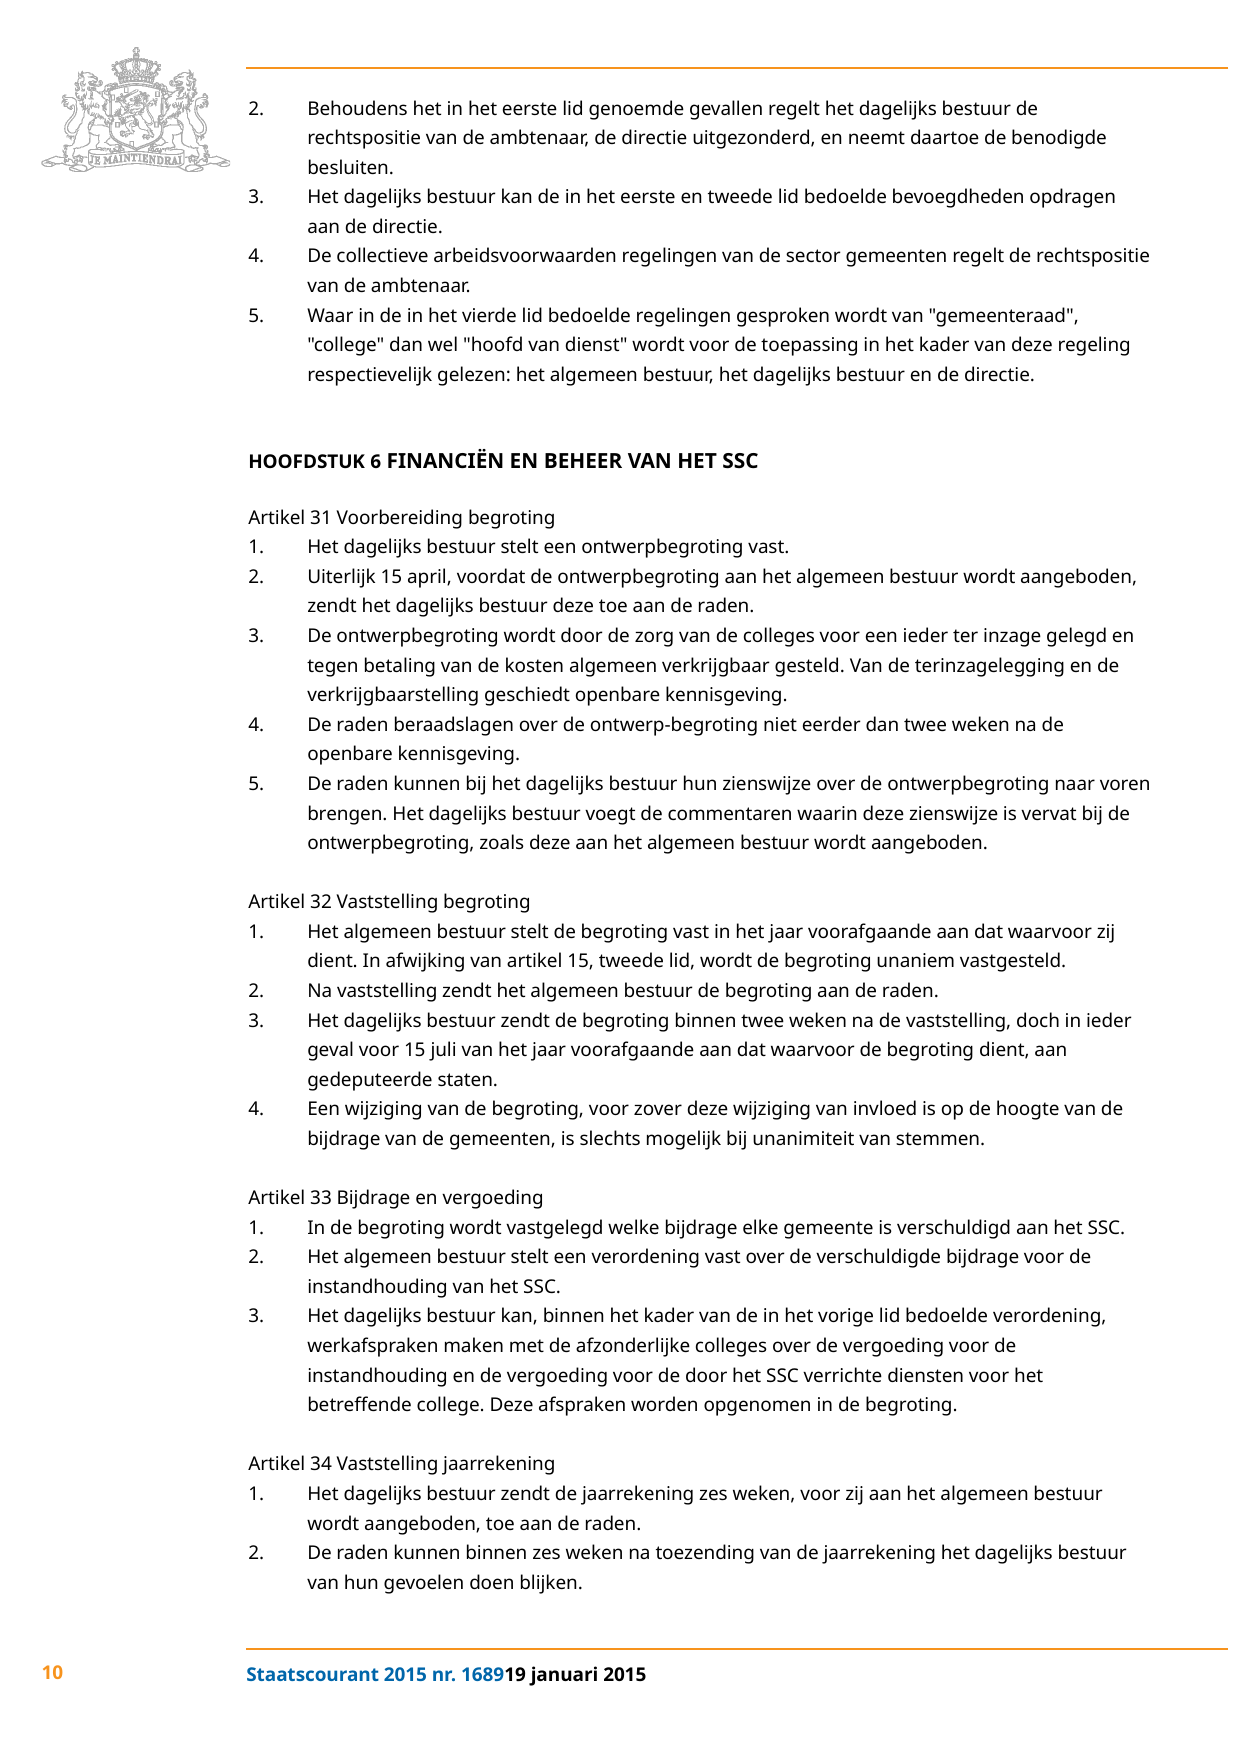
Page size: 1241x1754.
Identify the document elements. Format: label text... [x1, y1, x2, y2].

list Het dagelijks bestuur zendt de begroting binnen twee weken na de vaststelling, doch in ieder geval voor 15 juli van het jaar voorafgaande aan dat waarvoor de begroting dient, aan gedeputeerde staten. [248, 1007, 1152, 1092]
list Het algemeen bestuur stelt de begroting vast in het jaar voorafgaande aan dat waarvoor zij dient. In afwijking van artikel 15, tweede lid, wordt de begroting unaniem vastgesteld. [248, 918, 1152, 973]
list Het dagelijks bestuur zendt de jaarrekening zes weken, voor zij aan het algemeen bestuur wordt aangeboden, toe aan de raden. [248, 1480, 1152, 1536]
list Na vaststelling zendt het algemeen bestuur de begroting aan de raden. [248, 977, 1152, 1003]
list De ontwerpbegroting wordt door de zorg van de colleges voor een ieder ter inzage gelegd en tegen betaling van de kosten algemeen verkrijgbaar gesteld. Van de terinzagelegging en de verkrijgbaarstelling geschiedt openbare kennisgeving. [248, 622, 1152, 707]
list Het algemeen bestuur stelt een verordening vast over de verschuldigde bijdrage voor de instandhouding van het SSC. [248, 1243, 1152, 1299]
list De raden kunnen bij het dagelijks bestuur hun zienswijze over de ontwerpbegroting naar voren brengen. Het dagelijks bestuur voegt de commentaren waarin deze zienswijze is vervat bij de ontwerpbegroting, zoals deze aan het algemeen bestuur wordt aangeboden. [248, 770, 1152, 855]
picture [41, 47, 231, 172]
list Behoudens het in het eerste lid genoemde gevallen regelt het dagelijks bestuur de rechtspositie van de ambtenaar, de directie uitgezonderd, en neemt daartoe de benodigde besluiten. [248, 95, 1152, 180]
list In de begroting wordt vastgelegd welke bijdrage elke gemeente is verschuldigd aan het SSC. [248, 1214, 1152, 1240]
list Het dagelijks bestuur kan, binnen het kader van de in het vorige lid bedoelde verordening, werkafspraken maken met de afzonderlijke colleges over de vergoeding voor de instandhouding en de vergoeding voor de door het SSC verrichte diensten voor het betreffende college. Deze afspraken worden opgenomen in de begroting. [248, 1303, 1152, 1417]
list Het dagelijks bestuur kan de in het eerste en tweede lid bedoelde bevoegdheden opdragen aan de directie. [248, 183, 1152, 239]
text Artikel 33 Bijdrage en vergoeding [248, 1184, 1152, 1210]
list Een wijziging van de begroting, voor zover deze wijziging van invloed is op de hoogte van de bijdrage van de gemeenten, is slechts mogelijk bij unanimiteit van stemmen. [248, 1096, 1152, 1151]
list Waar in de in het vierde lid bedoelde regelingen gesproken wordt van "gemeenteraad", "college" dan wel "hoofd van dienst" wordt voor de toepassing in het kader van deze regeling respectievelijk gelezen: het algemeen bestuur, het dagelijks bestuur en de directie. [248, 302, 1152, 387]
list De collectieve arbeidsvoorwaarden regelingen van de sector gemeenten regelt de rechtspositie van de ambtenaar. [248, 243, 1152, 298]
list De raden kunnen binnen zes weken na toezending van de jaarrekening het dagelijks bestuur van hun gevoelen doen blijken. [248, 1539, 1152, 1595]
list Het dagelijks bestuur stelt een ontwerpbegroting vast. [248, 533, 1152, 559]
text Artikel 32 Vaststelling begroting [248, 888, 1152, 914]
text Artikel 31 Voorbereiding begroting [248, 504, 1152, 530]
list De raden beraadslagen over de ontwerp-begroting niet eerder dan twee weken na de openbare kennisgeving. [248, 711, 1152, 766]
text HOOFDSTUK 6 FINANCIËN EN BEHEER VAN HET SSC [248, 446, 1152, 474]
text Artikel 34 Vaststelling jaarrekening [248, 1451, 1152, 1476]
list Uiterlijk 15 april, voordat de ontwerpbegroting aan het algemeen bestuur wordt aangeboden, zendt het dagelijks bestuur deze toe aan de raden. [248, 563, 1152, 618]
